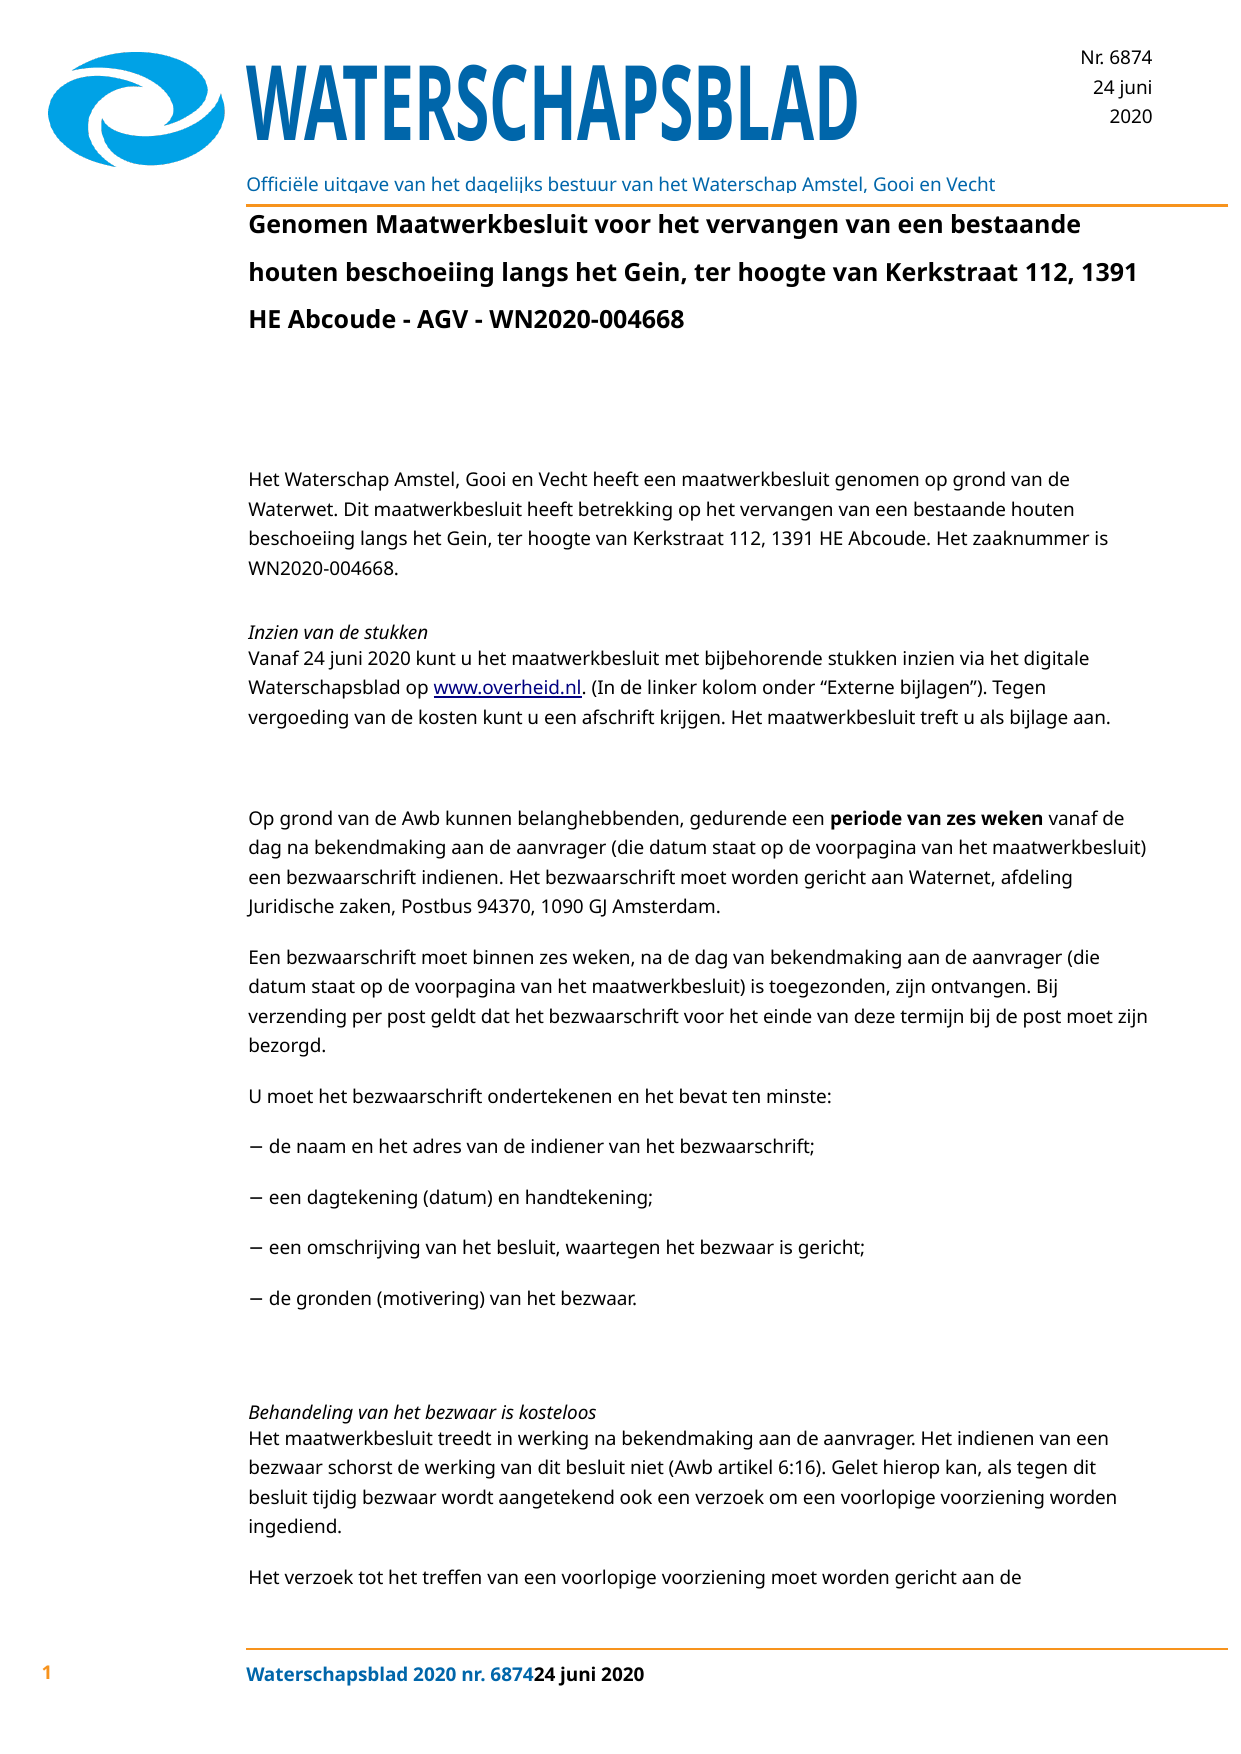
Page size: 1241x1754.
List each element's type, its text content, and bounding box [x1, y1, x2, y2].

text Inzien van de stukken [248, 619, 1152, 645]
text Een bezwaarschrift moet binnen zes weken, na de dag van bekendmaking aan de aanvrager (die datum staat op de voorpagina van het maatwerkbesluit) is toegezonden, zijn ontvangen. Bij verzending per post geldt dat het bezwaarschrift voor het einde van deze termijn bij de post moet zijn bezorgd. [248, 944, 1152, 1058]
picture [41, 47, 231, 172]
text Het maatwerkbesluit treedt in werking na bekendmaking aan de aanvrager. Het indienen van een bezwaar schorst de werking van dit besluit niet (Awb artikel 6:16). Gelet hierop kan, als tegen dit besluit tijdig bezwaar wordt aangetekend ook een verzoek om een voorlopige voorziening worden ingediend. [248, 1425, 1152, 1539]
text − een dagtekening (datum) en handtekening; [248, 1184, 1152, 1210]
text Genomen Maatwerkbesluit voor het vervangen van een bestaande houten beschoeiing langs het Gein, ter hoogte van Kerkstraat 112, 1391 HE Abcoude - AGV - WN2020-004668 [248, 207, 1152, 336]
text Vanaf 24 juni 2020 kunt u het maatwerkbesluit met bijbehorende stukken inzien via het digitale Waterschapsblad op www.overheid.nl. (In de linker kolom onder “Externe bijlagen”). Tegen vergoeding van de kosten kunt u een afschrift krijgen. Het maatwerkbesluit treft u als bijlage aan. [248, 645, 1152, 730]
text − de naam en het adres van de indiener van het bezwaarschrift; [248, 1133, 1152, 1159]
text Het Waterschap Amstel, Gooi en Vecht heeft een maatwerkbesluit genomen op grond van de Waterwet. Dit maatwerkbesluit heeft betrekking op het vervangen van een bestaande houten beschoeiing langs het Gein, ter hoogte van Kerkstraat 112, 1391 HE Abcoude. Het zaaknummer is WN2020-004668. [248, 466, 1152, 581]
text − een omschrijving van het besluit, waartegen het bezwaar is gericht; [248, 1234, 1152, 1260]
text U moet het bezwaarschrift ondertekenen en het bevat ten minste: [248, 1083, 1152, 1109]
text Op grond van de Awb kunnen belanghebbenden, gedurende een periode van zes weken vanaf de dag na bekendmaking aan de aanvrager (die datum staat op de voorpagina van het maatwerkbesluit) een bezwaarschrift indienen. Het bezwaarschrift moet worden gericht aan Waternet, afdeling Juridische zaken, Postbus 94370, 1090 GJ Amsterdam. [248, 805, 1152, 919]
text Het verzoek tot het treffen van een voorlopige voorziening moet worden gericht aan de [248, 1564, 1152, 1590]
text Behandeling van het bezwaar is kosteloos [248, 1399, 1152, 1425]
text − de gronden (motivering) van het bezwaar. [248, 1285, 1152, 1311]
